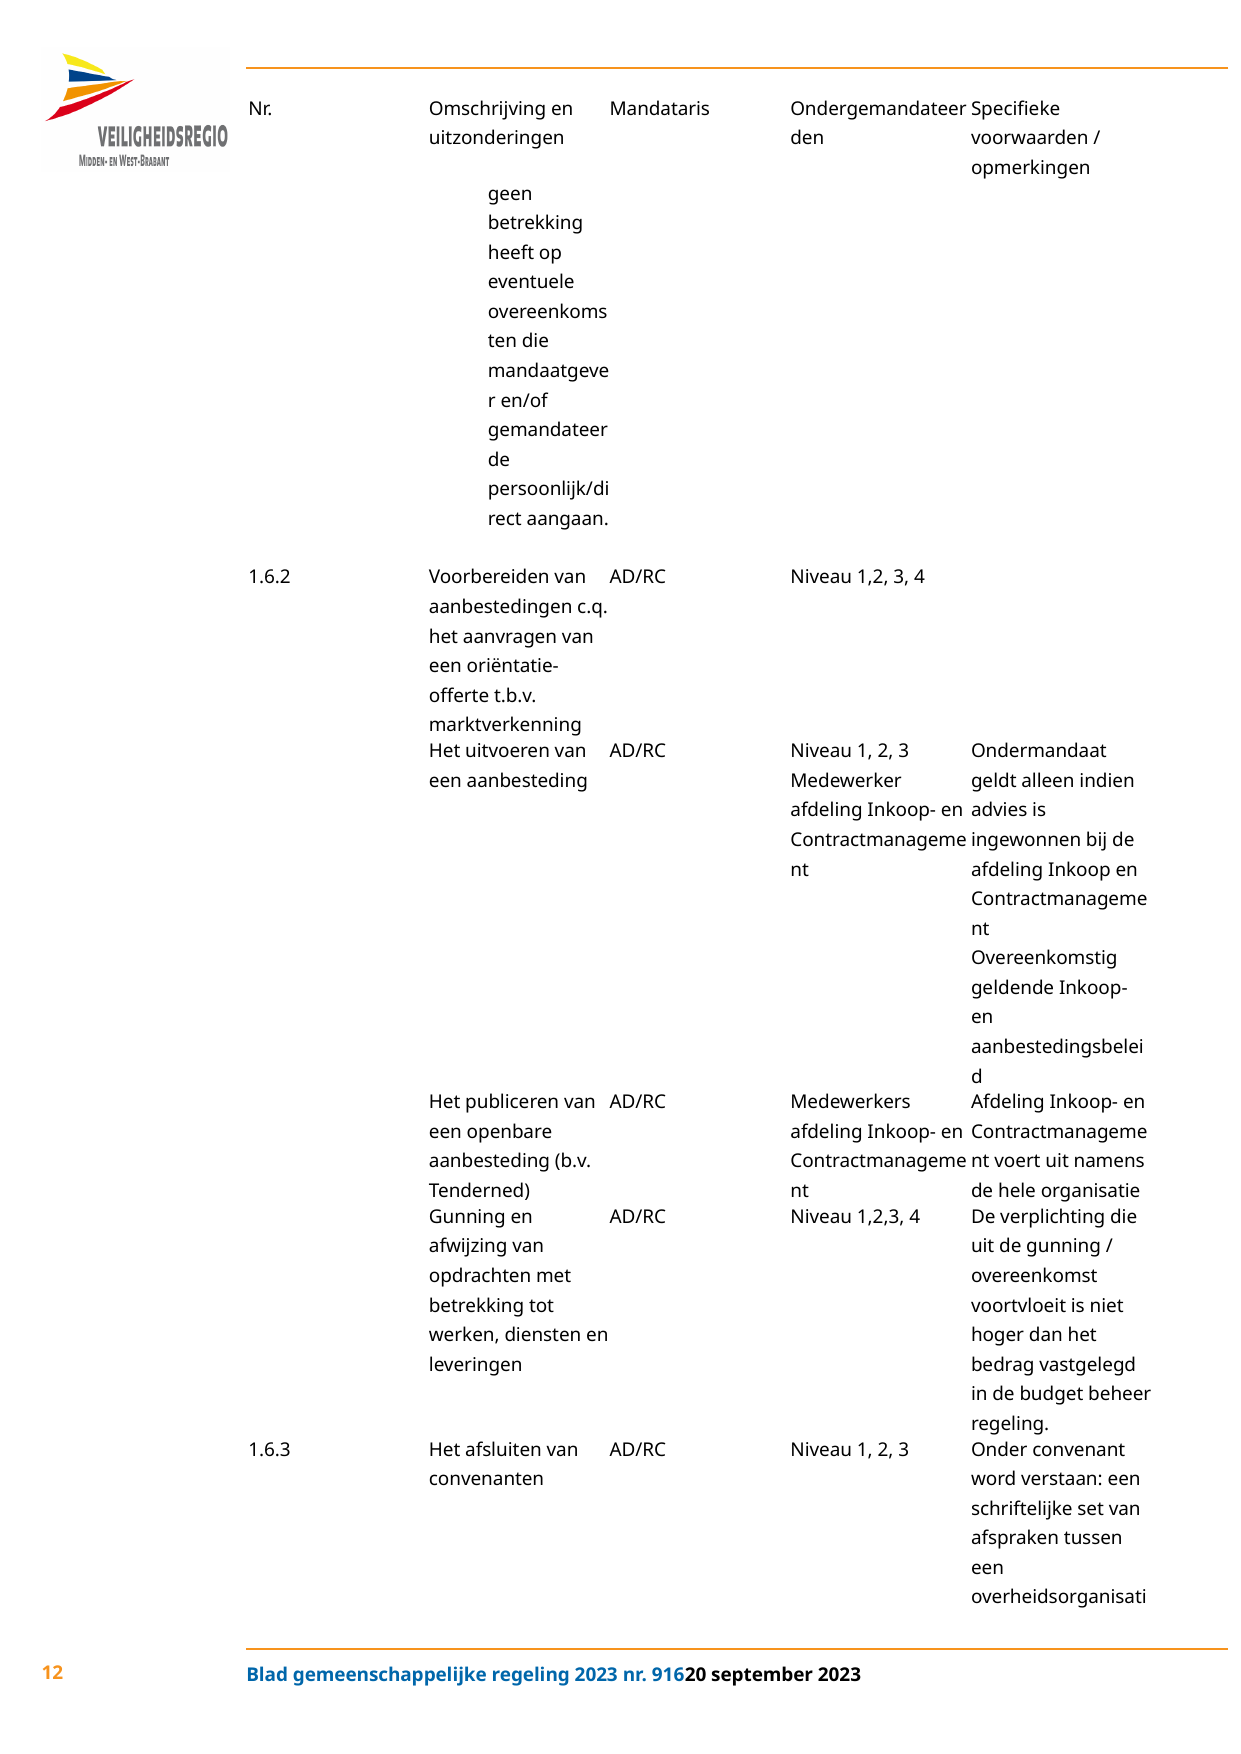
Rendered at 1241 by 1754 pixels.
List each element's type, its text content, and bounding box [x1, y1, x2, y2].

table_cell Ondermandaat geldt alleen indien advies is ingewonnen bij de afdeling Inkoop en Contractmanagement Overeenkomstig geldende Inkoop- en aanbestedingsbeleid [971, 738, 1152, 1088]
table_cell Medewerkers afdeling Inkoop- en Contractmanagement [790, 1089, 971, 1203]
table_cell AD/RC [609, 1436, 790, 1609]
table_cell Het uitvoeren van een aanbesteding [429, 738, 609, 1088]
table_cell Het afsluiten van convenanten [429, 1436, 609, 1609]
table_cell Niveau 1, 2, 3 [790, 1436, 971, 1609]
table_cell [790, 180, 971, 531]
picture [41, 47, 231, 172]
table_cell AD/RC [609, 1203, 790, 1436]
table_cell Gunning en afwijzing van opdrachten met betrekking tot werken, diensten en leveringen [429, 1203, 609, 1436]
table_cell [609, 180, 790, 531]
table_cell Niveau 1, 2, 3 Medewerker afdeling Inkoop- en Contractmanagement [790, 738, 971, 1088]
table_cell geen betrekking heeft op eventuele overeenkomsten die mandaatgever en/of gemandateerde persoonlijk/direct aangaan. [429, 180, 609, 531]
table_header Ondergemandateerden [790, 95, 971, 180]
table_cell De verplichting die uit de gunning / overeenkomst voortvloeit is niet hoger dan het bedrag vastgelegd in de budget beheer regeling. [971, 1203, 1152, 1436]
table_header Voorbereiden van aanbestedingen c.q. het aanvragen van een oriëntatie-offerte t.b.v. marktverkenning [429, 564, 609, 737]
table_header Nr. [248, 95, 429, 180]
table_cell [971, 180, 1152, 531]
table_header Specifieke voorwaarden / opmerkingen [971, 95, 1152, 180]
table_header [971, 564, 1152, 737]
table_header Mandataris [609, 95, 790, 180]
table_header AD/RC [609, 564, 790, 737]
table_cell AD/RC [609, 1089, 790, 1203]
table_cell Onder convenant word verstaan: een schriftelijke set van afspraken tussen een overheidsorganisati [971, 1436, 1152, 1609]
table_header Niveau 1,2, 3, 4 [790, 564, 971, 737]
table_cell 1.6.3 [248, 1436, 429, 1609]
table_cell [248, 180, 429, 531]
table_cell Afdeling Inkoop- en Contractmanagement voert uit namens de hele organisatie [971, 1089, 1152, 1203]
table_header Omschrijving en uitzonderingen [429, 95, 609, 180]
table_header 1.6.2 [248, 564, 429, 1436]
table_cell AD/RC [609, 738, 790, 1088]
table_cell Het publiceren van een openbare aanbesteding (b.v. Tenderned) [429, 1089, 609, 1203]
table_cell Niveau 1,2,3, 4 [790, 1203, 971, 1436]
